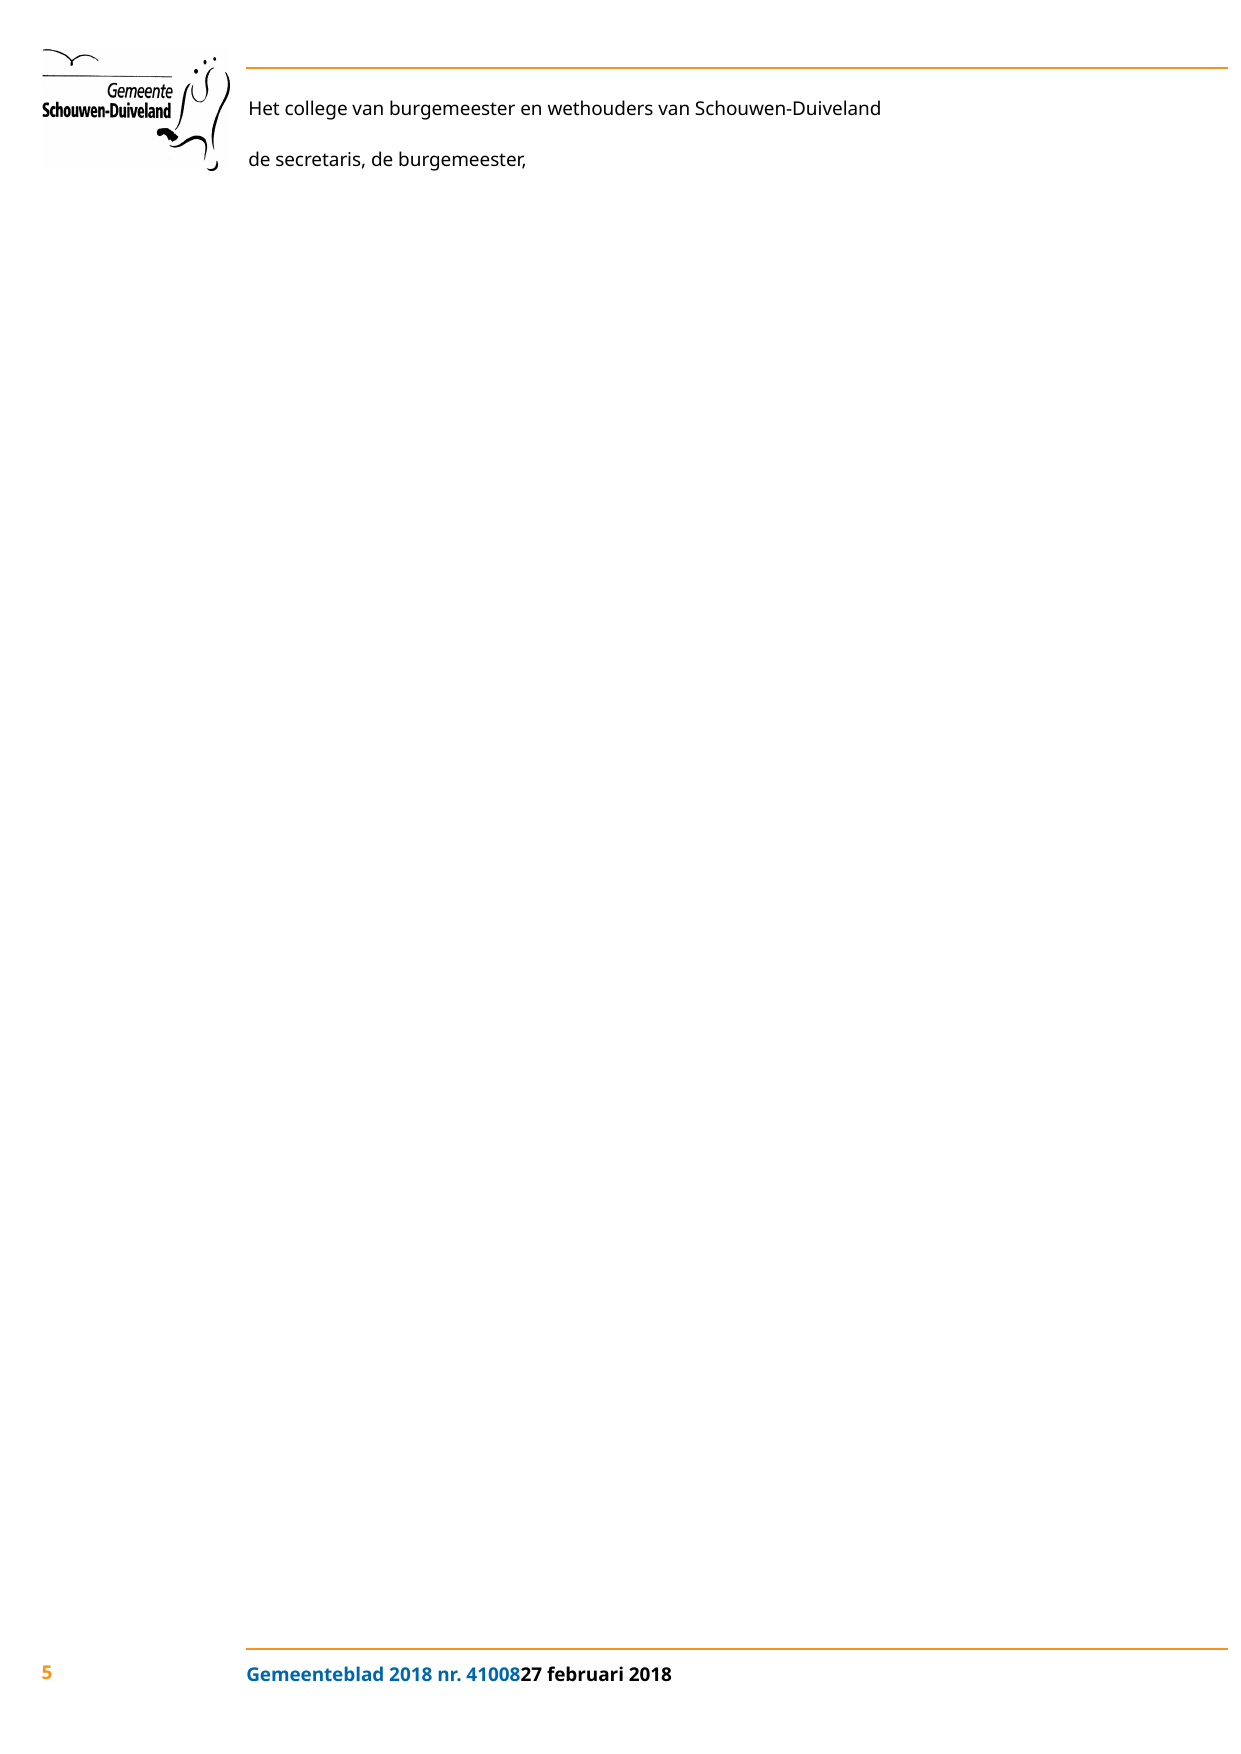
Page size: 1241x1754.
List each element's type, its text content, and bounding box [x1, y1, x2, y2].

text Het college van burgemeester en wethouders van Schouwen-Duiveland [248, 95, 1152, 121]
picture [41, 47, 231, 172]
text de secretaris, de burgemeester, [248, 146, 1152, 172]
